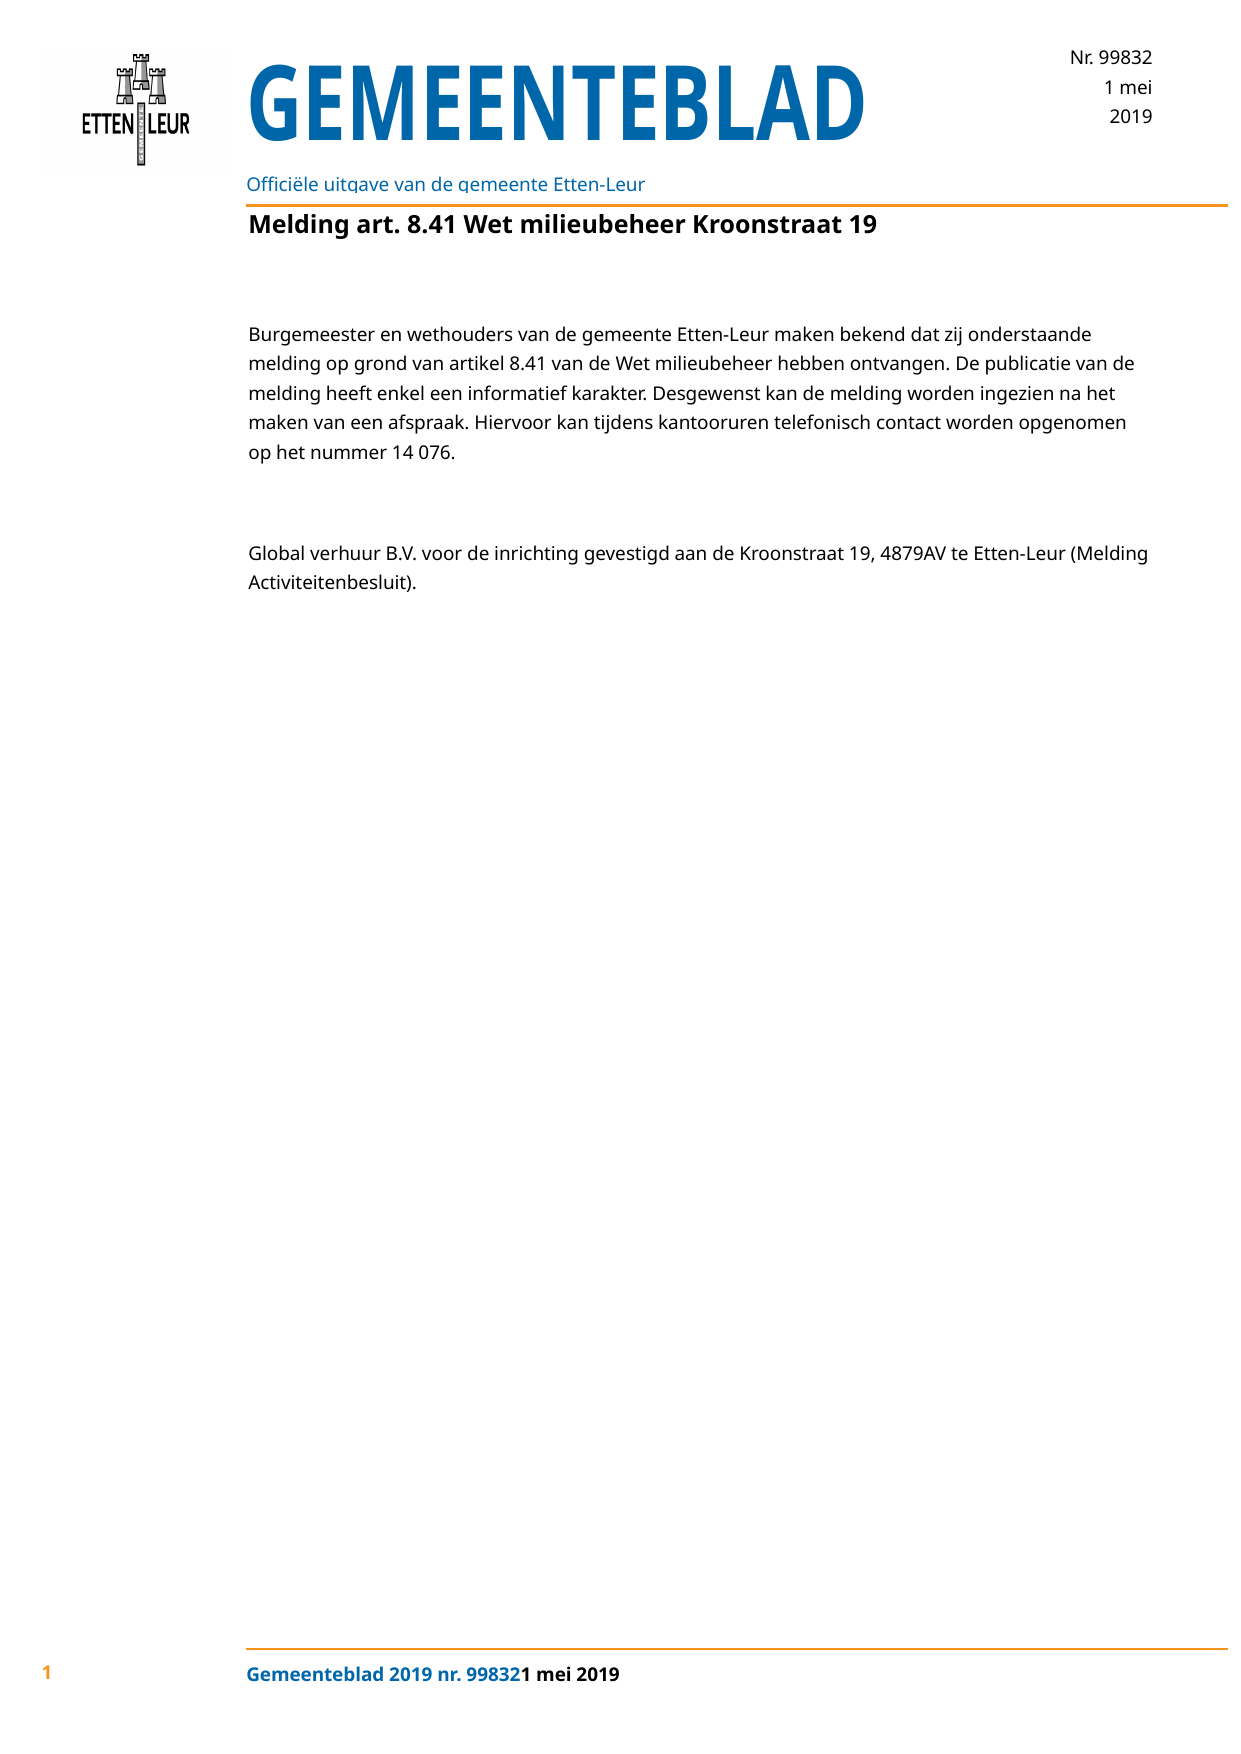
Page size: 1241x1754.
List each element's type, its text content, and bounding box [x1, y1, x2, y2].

text Global verhuur B.V. voor de inrichting gevestigd aan de Kroonstraat 19, 4879AV te Etten-Leur (Melding Activiteitenbesluit). [248, 540, 1152, 595]
text Melding art. 8.41 Wet milieubeheer Kroonstraat 19 [248, 207, 1152, 241]
text Burgemeester en wethouders van de gemeente Etten-Leur maken bekend dat zij onderstaande melding op grond van artikel 8.41 van de Wet milieubeheer hebben ontvangen. De publicatie van de melding heeft enkel een informatief karakter. Desgewenst kan de melding worden ingezien na het maken van een afspraak. Hiervoor kan tijdens kantooruren telefonisch contact worden opgenomen op het nummer 14 076. [248, 321, 1152, 465]
picture [41, 47, 231, 172]
